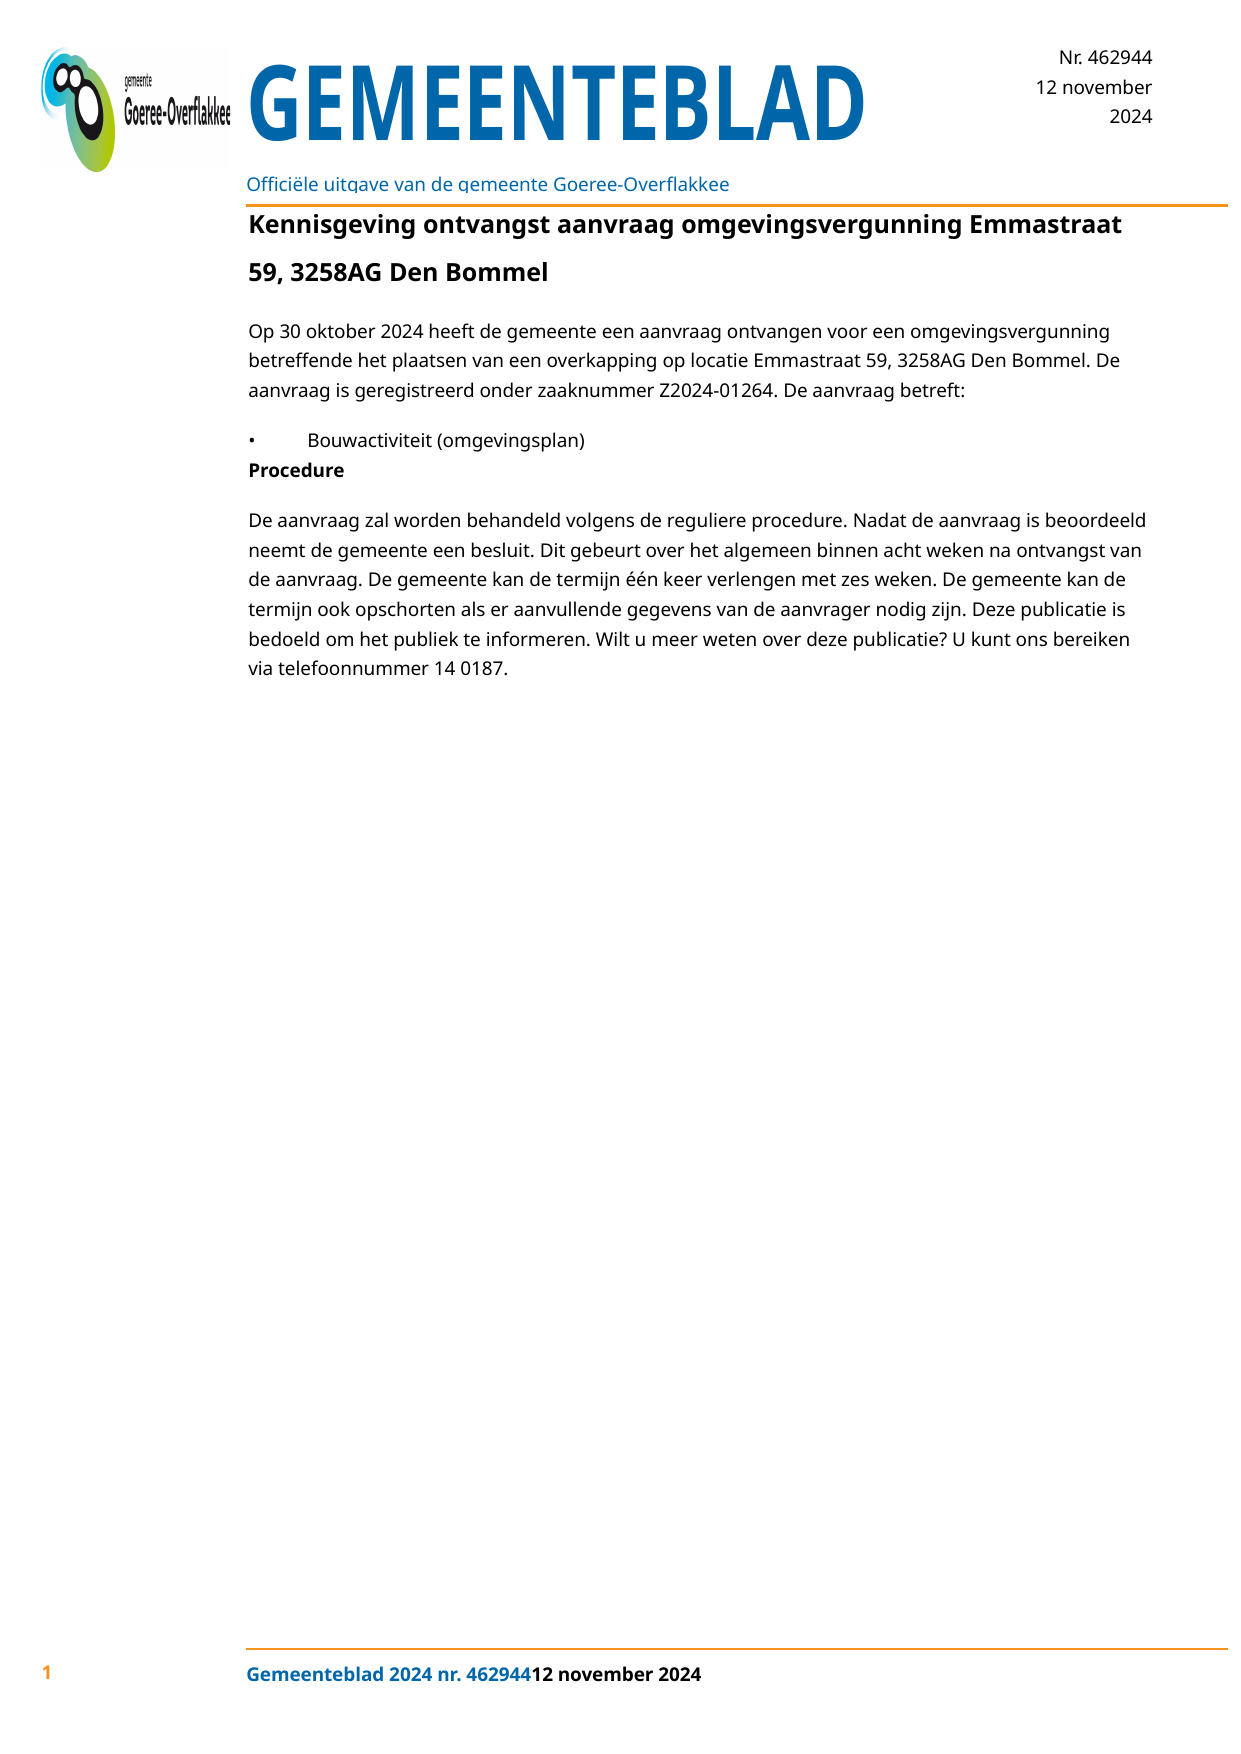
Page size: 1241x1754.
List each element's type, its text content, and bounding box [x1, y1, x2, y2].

picture [41, 47, 231, 172]
list Bouwactiviteit (omgevingsplan) [248, 427, 1152, 453]
text Kennisgeving ontvangst aanvraag omgevingsvergunning Emmastraat 59, 3258AG Den Bommel [248, 207, 1152, 288]
text Op 30 oktober 2024 heeft de gemeente een aanvraag ontvangen voor een omgevingsvergunning betreffende het plaatsen van een overkapping op locatie Emmastraat 59, 3258AG Den Bommel. De aanvraag is geregistreerd onder zaaknummer Z2024-01264. De aanvraag betreft: [248, 318, 1152, 403]
text De aanvraag zal worden behandeld volgens de reguliere procedure. Nadat de aanvraag is beoordeeld neemt de gemeente een besluit. Dit gebeurt over het algemeen binnen acht weken na ontvangst van de aanvraag. De gemeente kan de termijn één keer verlengen met zes weken. De gemeente kan de termijn ook opschorten als er aanvullende gegevens van de aanvrager nodig zijn. Deze publicatie is bedoeld om het publiek te informeren. Wilt u meer weten over deze publicatie? U kunt ons bereiken via telefoonnummer 14 0187. [248, 507, 1152, 681]
text Procedure [248, 457, 1152, 483]
